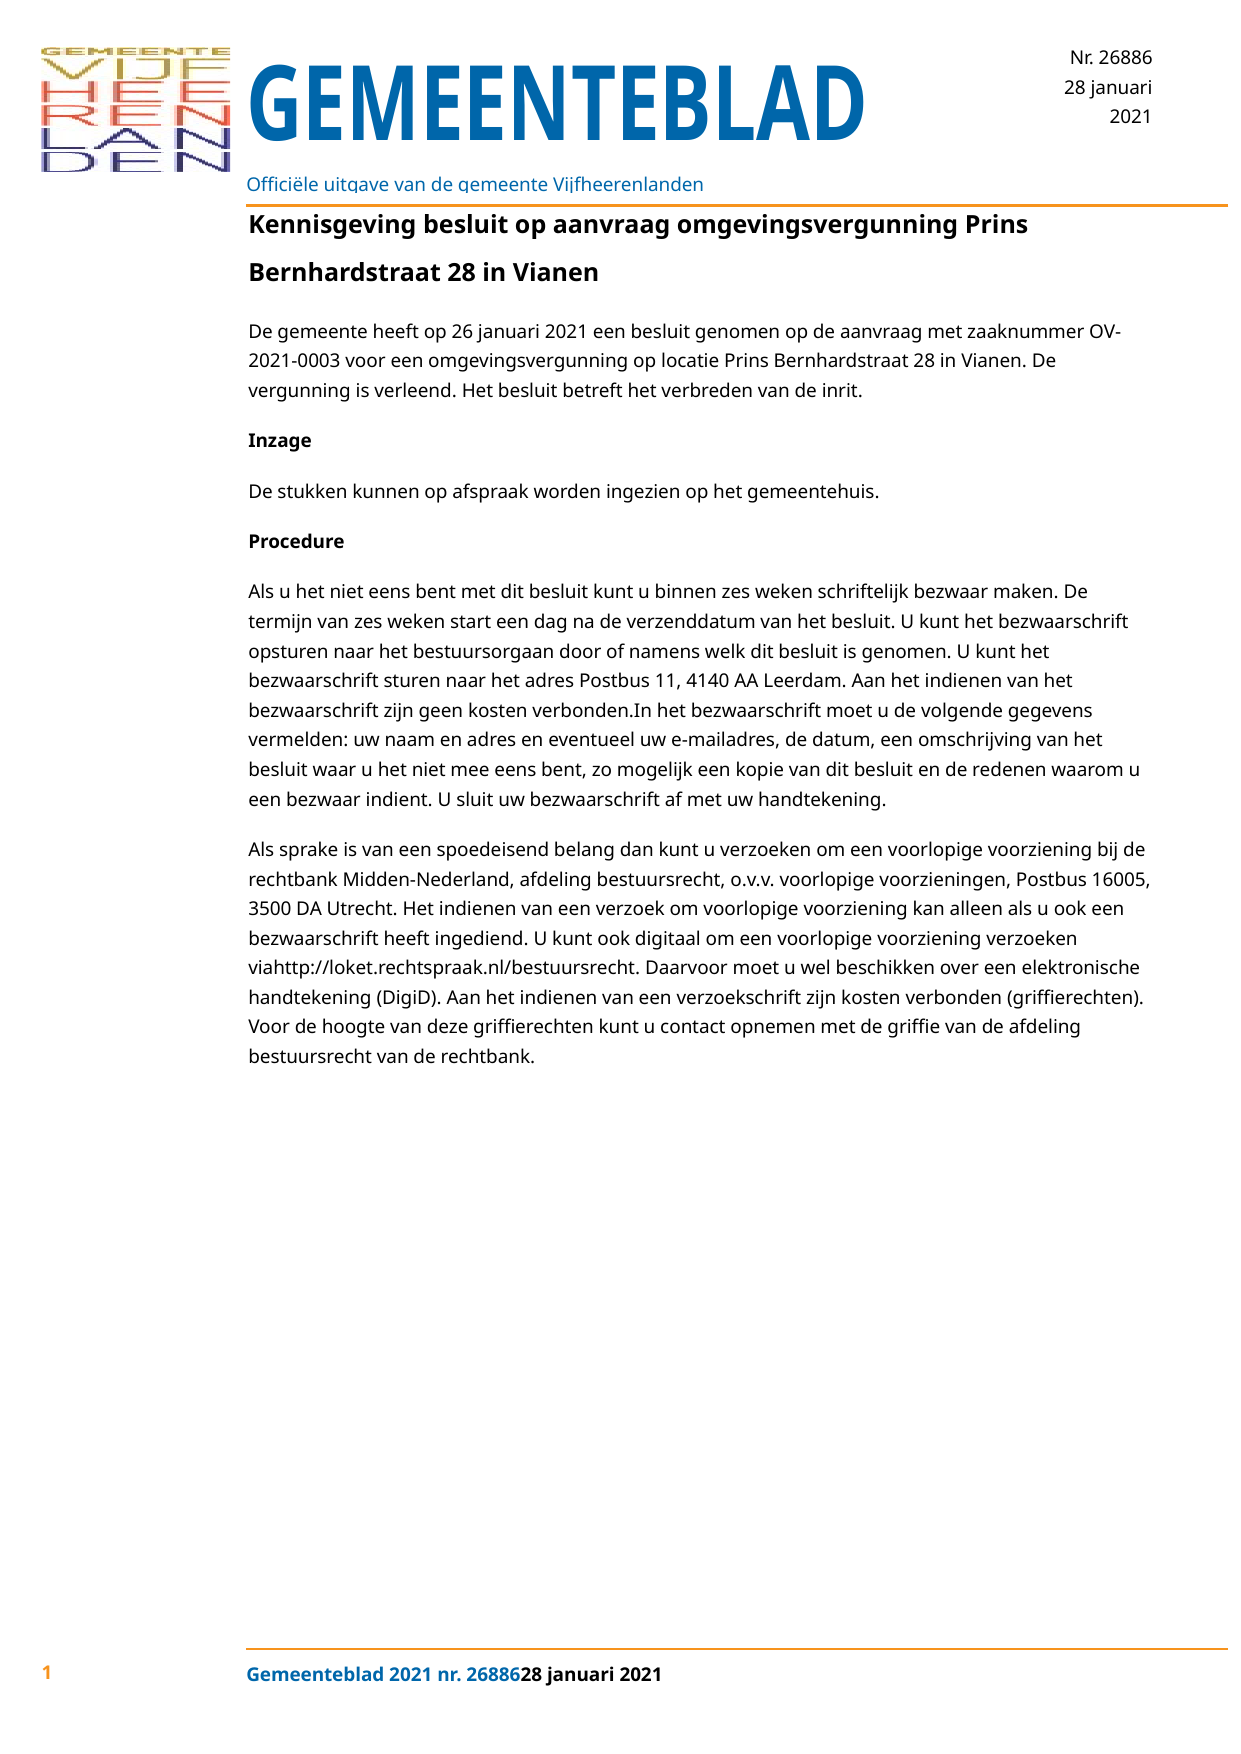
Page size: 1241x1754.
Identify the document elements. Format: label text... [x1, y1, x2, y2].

text Kennisgeving besluit op aanvraag omgevingsvergunning Prins Bernhardstraat 28 in Vianen [248, 207, 1152, 288]
text Als sprake is van een spoedeisend belang dan kunt u verzoeken om een voorlopige voorziening bij de rechtbank Midden-Nederland, afdeling bestuursrecht, o.v.v. voorlopige voorzieningen, Postbus 16005, 3500 DA Utrecht. Het indienen van een verzoek om voorlopige voorziening kan alleen als u ook een bezwaarschrift heeft ingediend. U kunt ook digitaal om een voorlopige voorziening verzoeken viahttp://loket.rechtspraak.nl/bestuursrecht. Daarvoor moet u wel beschikken over een elektronische handtekening (DigiD). Aan het indienen van een verzoekschrift zijn kosten verbonden (griffierechten). Voor de hoogte van deze griffierechten kunt u contact opnemen met de griffie van de afdeling bestuursrecht van de rechtbank. [248, 836, 1152, 1069]
text Procedure [248, 528, 1152, 554]
text Als u het niet eens bent met dit besluit kunt u binnen zes weken schriftelijk bezwaar maken. De termijn van zes weken start een dag na de verzenddatum van het besluit. U kunt het bezwaarschrift opsturen naar het bestuursorgaan door of namens welk dit besluit is genomen. U kunt het bezwaarschrift sturen naar het adres Postbus 11, 4140 AA Leerdam. Aan het indienen van het bezwaarschrift zijn geen kosten verbonden.In het bezwaarschrift moet u de volgende gegevens vermelden: uw naam en adres en eventueel uw e-mailadres, de datum, een omschrijving van het besluit waar u het niet mee eens bent, zo mogelijk een kopie van dit besluit en de redenen waarom u een bezwaar indient. U sluit uw bezwaarschrift af met uw handtekening. [248, 579, 1152, 812]
text De gemeente heeft op 26 januari 2021 een besluit genomen op de aanvraag met zaaknummer OV-2021-0003 voor een omgevingsvergunning op locatie Prins Bernhardstraat 28 in Vianen. De vergunning is verleend. Het besluit betreft het verbreden van de inrit. [248, 318, 1152, 403]
text De stukken kunnen op afspraak worden ingezien op het gemeentehuis. [248, 478, 1152, 504]
picture [41, 47, 231, 172]
text Inzage [248, 427, 1152, 453]
